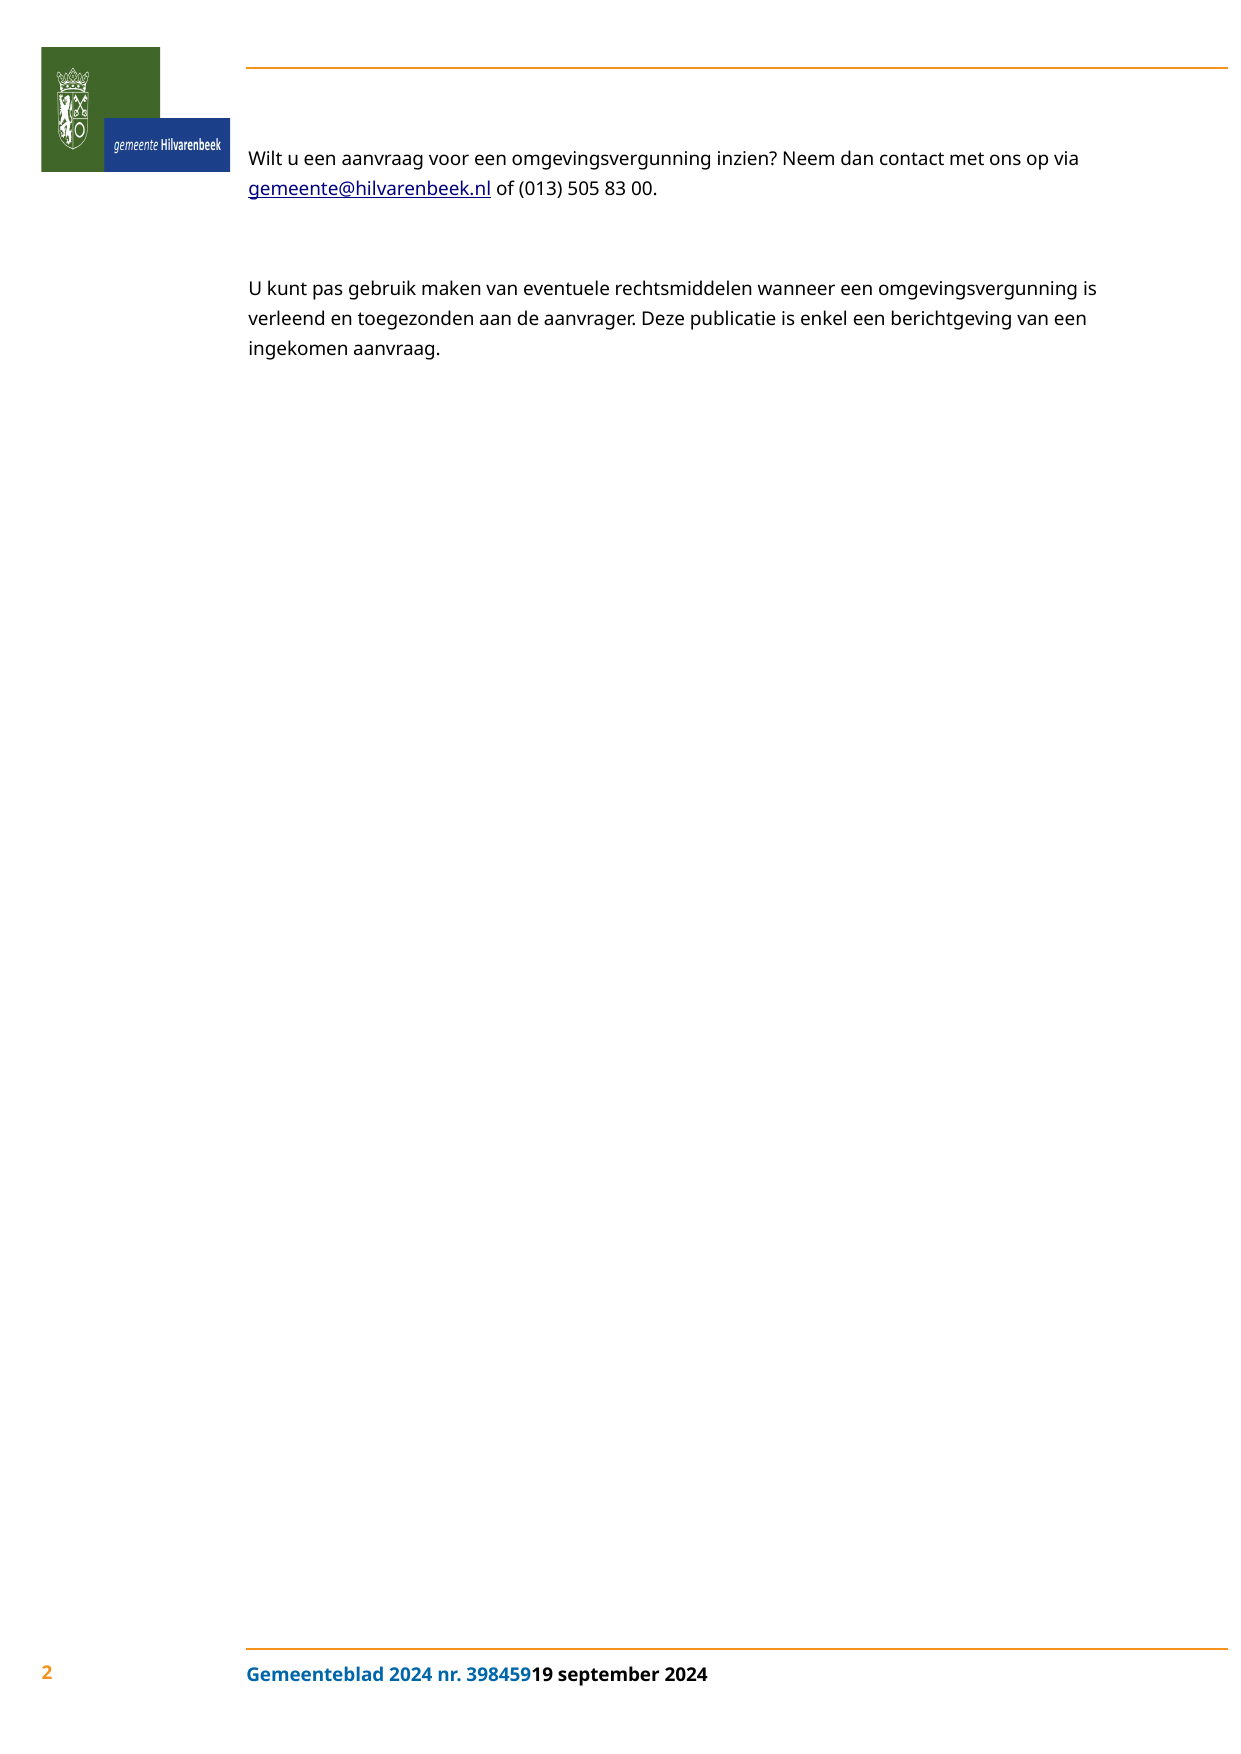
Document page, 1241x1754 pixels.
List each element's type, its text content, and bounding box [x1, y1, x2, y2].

text Wilt u een aanvraag voor een omgevingsvergunning inzien? Neem dan contact met ons op via gemeente@hilvarenbeek.nl of (013) 505 83 00. [248, 145, 1152, 201]
text U kunt pas gebruik maken van eventuele rechtsmiddelen wanneer een omgevingsvergunning is verleend en toegezonden aan de aanvrager. Deze publicatie is enkel een berichtgeving van een ingekomen aanvraag. [248, 276, 1152, 361]
picture [41, 47, 231, 172]
